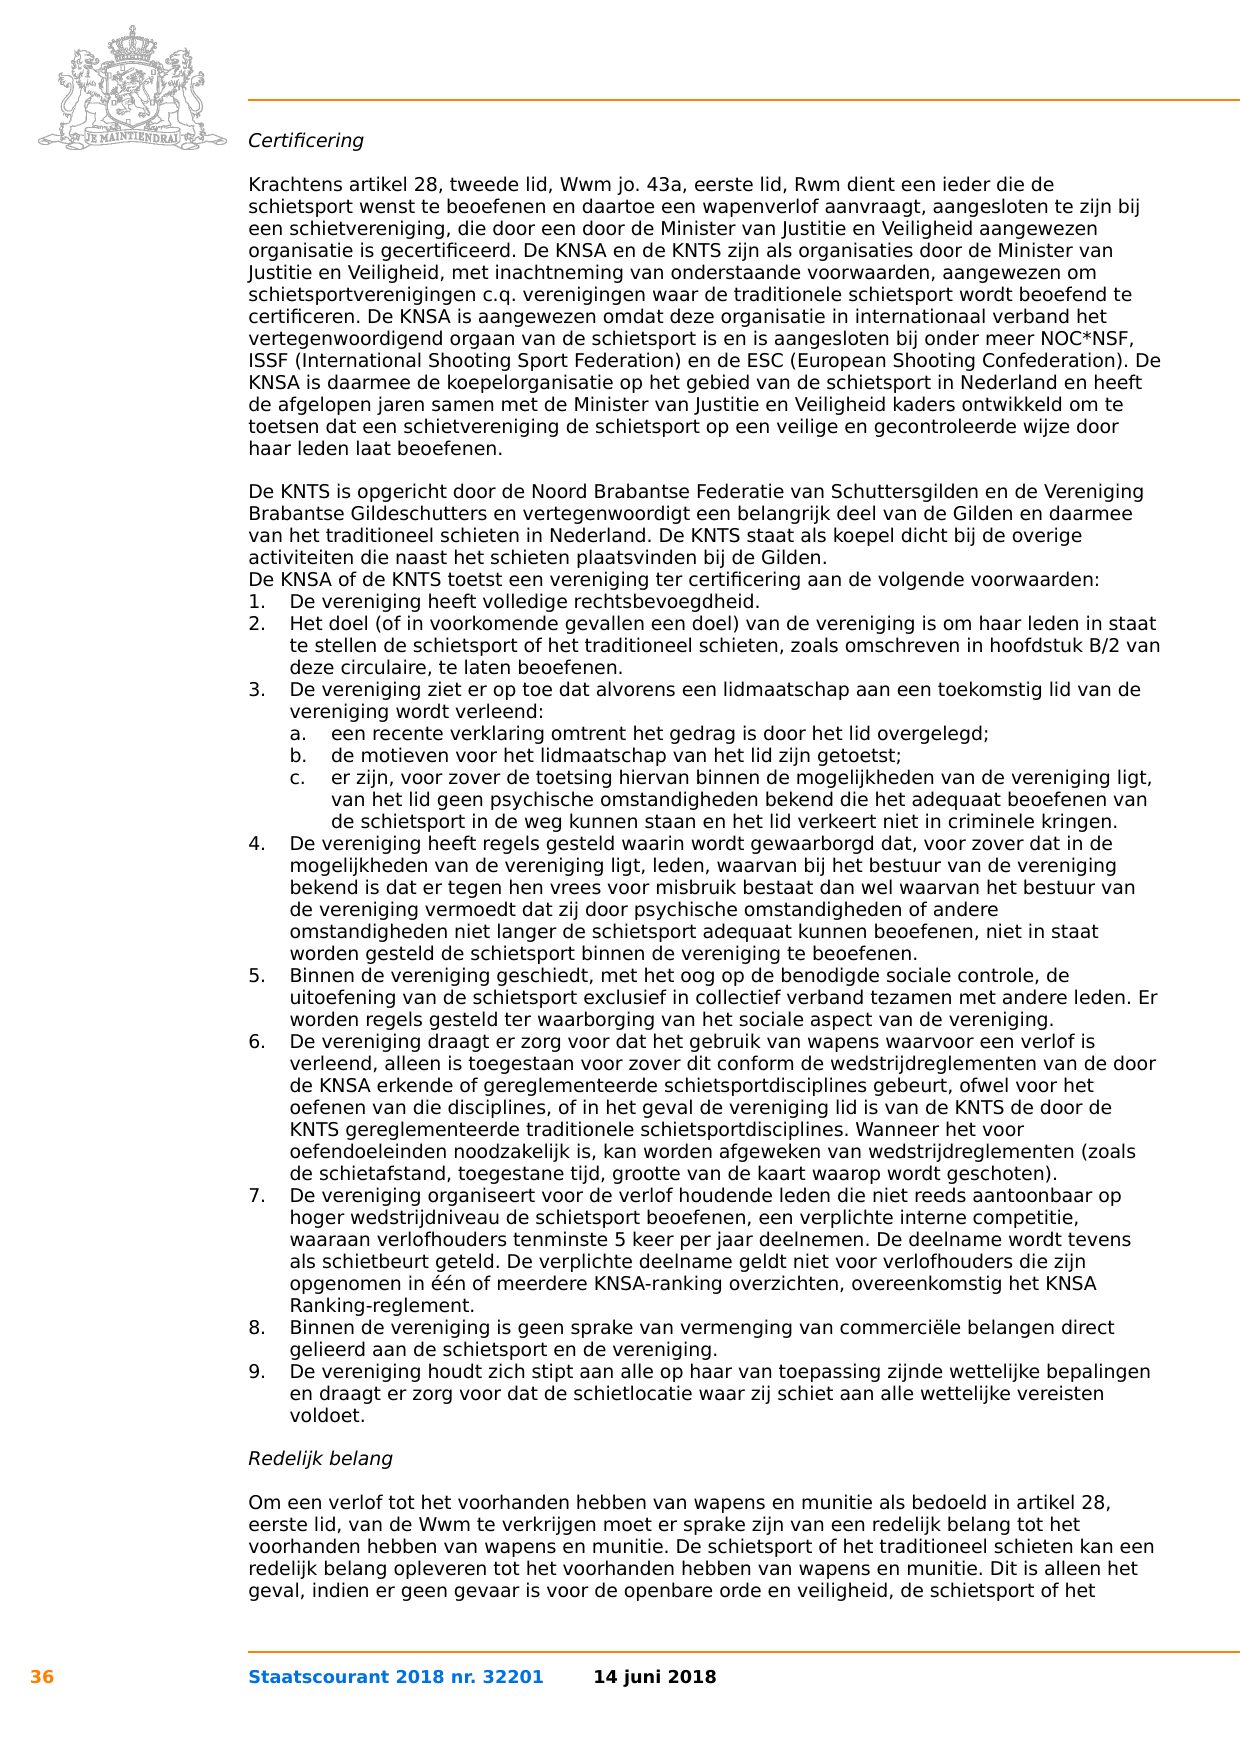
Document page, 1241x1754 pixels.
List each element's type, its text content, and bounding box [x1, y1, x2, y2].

text 3. De vereniging ziet er op toe dat alvorens een lidmaatschap aan een toekomstig lid van de vereniging wordt verleend: [248, 679, 1163, 723]
text 8. Binnen de vereniging is geen sprake van vermenging van commerciële belangen direct gelieerd aan de schietsport en de vereniging. [248, 1317, 1163, 1361]
text 4. De vereniging heeft regels gesteld waarin wordt gewaarborgd dat, voor zover dat in de mogelijkheden van de vereniging ligt, leden, waarvan bij het bestuur van de vereniging bekend is dat er tegen hen vrees voor misbruik bestaat dan wel waarvan het bestuur van de vereniging vermoedt dat zij door psychische omstandigheden of andere omstandigheden niet langer de schietsport adequaat kunnen beoefenen, niet in staat worden gesteld de schietsport binnen de vereniging te beoefenen. [248, 833, 1163, 965]
subtitle Certificering [248, 130, 1163, 152]
text 9. De vereniging houdt zich stipt aan alle op haar van toepassing zijnde wettelijke bepalingen en draagt er zorg voor dat de schietlocatie waar zij schiet aan alle wettelijke vereisten voldoet. [248, 1361, 1163, 1426]
text Krachtens artikel 28, tweede lid, Wwm jo. 43a, eerste lid, Rwm dient een ieder die de schietsport wenst te beoefenen en daartoe een wapenverlof aanvraagt, aangesloten te zijn bij een schietvereniging, die door een door de Minister van Justitie en Veiligheid aangewezen organisatie is gecertificeerd. De KNSA en de KNTS zijn als organisaties door de Minister van Justitie en Veiligheid, met inachtneming van onderstaande voorwaarden, aangewezen om schietsportverenigingen c.q. verenigingen waar de traditionele schietsport wordt beoefend te certificeren. De KNSA is aangewezen omdat deze organisatie in internationaal verband het vertegenwoordigend orgaan van de schietsport is en is aangesloten bij onder meer NOC*NSF, ISSF (International Shooting Sport Federation) en de ESC (European Shooting Confederation). De KNSA is daarmee de koepelorganisatie op het gebied van de schietsport in Nederland en heeft de afgelopen jaren samen met de Minister van Justitie en Veiligheid kaders ontwikkeld om te toetsen dat een schietvereniging de schietsport op een veilige en gecontroleerde wijze door haar leden laat beoefenen. [248, 174, 1163, 459]
text 5. Binnen de vereniging geschiedt, met het oog op de benodigde sociale controle, de uitoefening van de schietsport exclusief in collectief verband tezamen met andere leden. Er worden regels gesteld ter waarborging van het sociale aspect van de vereniging. [248, 965, 1163, 1031]
text c. er zijn, voor zover de toetsing hiervan binnen de mogelijkheden van de vereniging ligt, van het lid geen psychische omstandigheden bekend die het adequaat beoefenen van de schietsport in de weg kunnen staan en het lid verkeert niet in criminele kringen. [289, 767, 1163, 833]
text 2. Het doel (of in voorkomende gevallen een doel) van de vereniging is om haar leden in staat te stellen de schietsport of het traditioneel schieten, zoals omschreven in hoofdstuk B/2 van deze circulaire, te laten beoefenen. [248, 613, 1163, 679]
text a. een recente verklaring omtrent het gedrag is door het lid overgelegd; [289, 723, 1163, 745]
subtitle Redelijk belang [248, 1448, 1163, 1470]
text 6. De vereniging draagt er zorg voor dat het gebruik van wapens waarvoor een verlof is verleend, alleen is toegestaan voor zover dit conform de wedstrijdreglementen van de door de KNSA erkende of gereglementeerde schietsportdisciplines gebeurt, ofwel voor het oefenen van die disciplines, of in het geval de vereniging lid is van de KNTS de door de KNTS gereglementeerde traditionele schietsportdisciplines. Wanneer het voor oefendoeleinden noodzakelijk is, kan worden afgeweken van wedstrijdreglementen (zoals de schietafstand, toegestane tijd, grootte van de kaart waarop wordt geschoten). [248, 1031, 1163, 1185]
text 1. De vereniging heeft volledige rechtsbevoegdheid. [248, 591, 1163, 613]
text b. de motieven voor het lidmaatschap van het lid zijn getoetst; [289, 745, 1163, 767]
text De KNTS is opgericht door de Noord Brabantse Federatie van Schuttersgilden en de Vereniging Brabantse Gildeschutters en vertegenwoordigt een belangrijk deel van de Gilden en daarmee van het traditioneel schieten in Nederland. De KNTS staat als koepel dicht bij de overige activiteiten die naast het schieten plaatsvinden bij de Gilden. [248, 481, 1163, 569]
picture [38, 25, 227, 150]
text 7. De vereniging organiseert voor de verlof houdende leden die niet reeds aantoonbaar op hoger wedstrijdniveau de schietsport beoefenen, een verplichte interne competitie, waaraan verlofhouders tenminste 5 keer per jaar deelnemen. De deelname wordt tevens als schietbeurt geteld. De verplichte deelname geldt niet voor verlofhouders die zijn opgenomen in één of meerdere KNSA-ranking overzichten, overeenkomstig het KNSA Ranking-reglement. [248, 1185, 1163, 1317]
text De KNSA of de KNTS toetst een vereniging ter certificering aan de volgende voorwaarden: [248, 569, 1163, 591]
text Om een verlof tot het voorhanden hebben van wapens en munitie als bedoeld in artikel 28, eerste lid, van de Wwm te verkrijgen moet er sprake zijn van een redelijk belang tot het voorhanden hebben van wapens en munitie. De schietsport of het traditioneel schieten kan een redelijk belang opleveren tot het voorhanden hebben van wapens en munitie. Dit is alleen het geval, indien er geen gevaar is voor de openbare orde en veiligheid, de schietsport of het [248, 1492, 1163, 1602]
